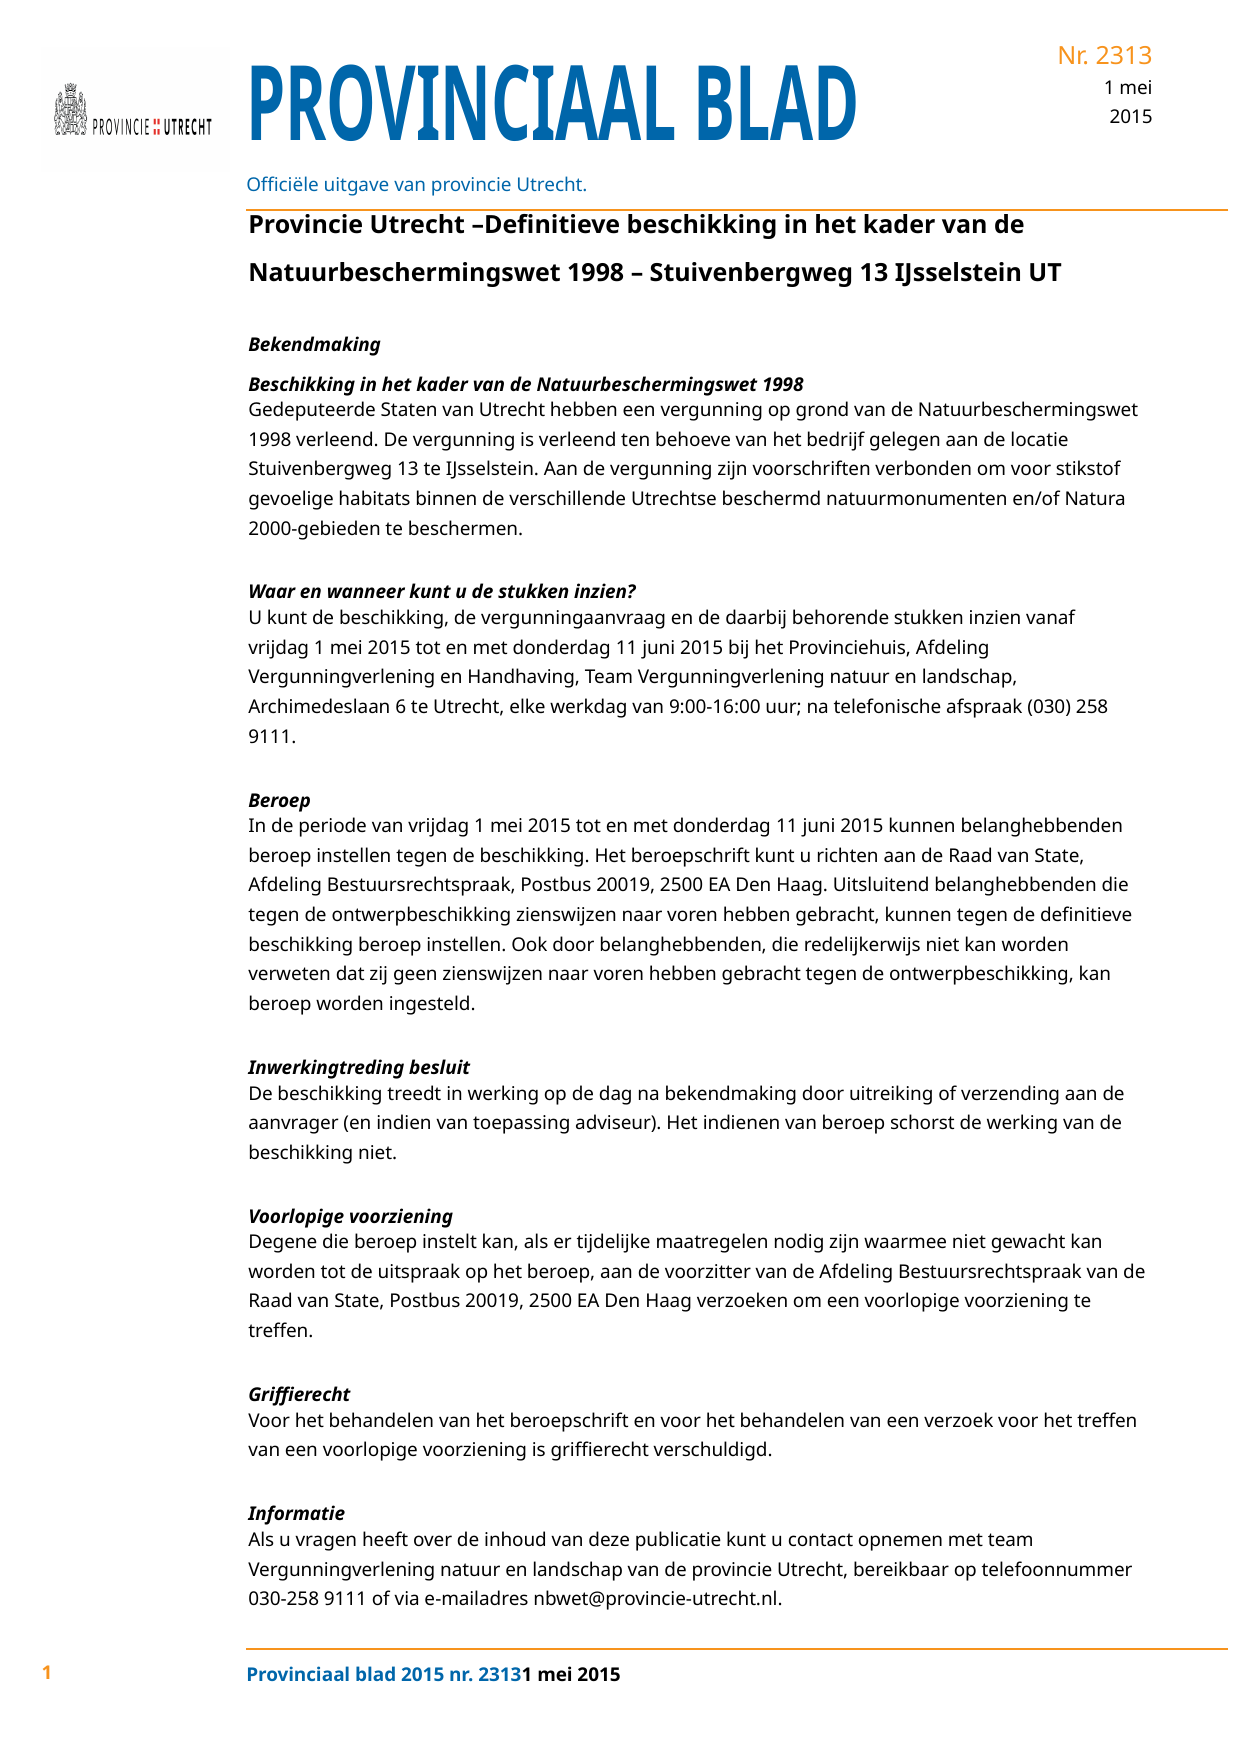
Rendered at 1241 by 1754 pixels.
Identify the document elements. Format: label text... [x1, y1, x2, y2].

text De beschikking treedt in werking op de dag na bekendmaking door uitreiking of verzending aan de aanvrager (en indien van toepassing adviseur). Het indienen van beroep schorst de werking van de beschikking niet. [248, 1080, 1152, 1164]
picture [41, 47, 231, 172]
text Griffierecht [248, 1381, 1152, 1407]
text Voorlopige voorziening [248, 1203, 1152, 1228]
text In de periode van vrijdag 1 mei 2015 tot en met donderdag 11 juni 2015 kunnen belanghebbenden beroep instellen tegen de beschikking. Het beroepschrift kunt u richten aan de Raad van State, Afdeling Bestuursrechtspraak, Postbus 20019, 2500 EA Den Haag. Uitsluitend belanghebbenden die tegen de ontwerpbeschikking zienswijzen naar voren hebben gebracht, kunnen tegen de definitieve beschikking beroep instellen. Ook door belanghebbenden, die redelijkerwijs niet kan worden verweten dat zij geen zienswijzen naar voren hebben gebracht tegen de ontwerpbeschikking, kan beroep worden ingesteld. [248, 812, 1152, 1016]
text Waar en wanneer kunt u de stukken inzien? [248, 579, 1152, 604]
text Als u vragen heeft over de inhoud van deze publicatie kunt u contact opnemen met team Vergunningverlening natuur en landschap van de provincie Utrecht, bereikbaar op telefoonnummer 030-258 9111 of via e-mailadres nbwet@provincie-utrecht.nl. [248, 1526, 1152, 1611]
text Beschikking in het kader van de Natuurbeschermingswet 1998 [248, 371, 1152, 396]
text Bekendmaking [248, 331, 1152, 357]
text Gedeputeerde Staten van Utrecht hebben een vergunning op grond van de Natuurbeschermingswet 1998 verleend. De vergunning is verleend ten behoeve van het bedrijf gelegen aan de locatie Stuivenbergweg 13 te IJsselstein. Aan de vergunning zijn voorschriften verbonden om voor stikstof gevoelige habitats binnen de verschillende Utrechtse beschermd natuurmonumenten en/of Natura 2000-gebieden te beschermen. [248, 396, 1152, 541]
text Voor het behandelen van het beroepschrift en voor het behandelen van een verzoek voor het treffen van een voorlopige voorziening is griffierecht verschuldigd. [248, 1407, 1152, 1462]
text U kunt de beschikking, de vergunningaanvraag en de daarbij behorende stukken inzien vanaf vrijdag 1 mei 2015 tot en met donderdag 11 juni 2015 bij het Provinciehuis, Afdeling Vergunningverlening en Handhaving, Team Vergunningverlening natuur en landschap, Archimedeslaan 6 te Utrecht, elke werkdag van 9:00-16:00 uur; na telefonische afspraak (030) 258 9111. [248, 604, 1152, 748]
text Degene die beroep instelt kan, als er tijdelijke maatregelen nodig zijn waarmee niet gewacht kan worden tot de uitspraak op het beroep, aan de voorzitter van de Afdeling Bestuursrechtspraak van de Raad van State, Postbus 20019, 2500 EA Den Haag verzoeken om een voorlopige voorziening te treffen. [248, 1228, 1152, 1343]
text Provincie Utrecht –Definitieve beschikking in het kader van de Natuurbeschermingswet 1998 – Stuivenbergweg 13 IJsselstein UT [248, 211, 1152, 288]
text Beroep [248, 787, 1152, 812]
text Inwerkingtreding besluit [248, 1054, 1152, 1080]
text Informatie [248, 1501, 1152, 1526]
